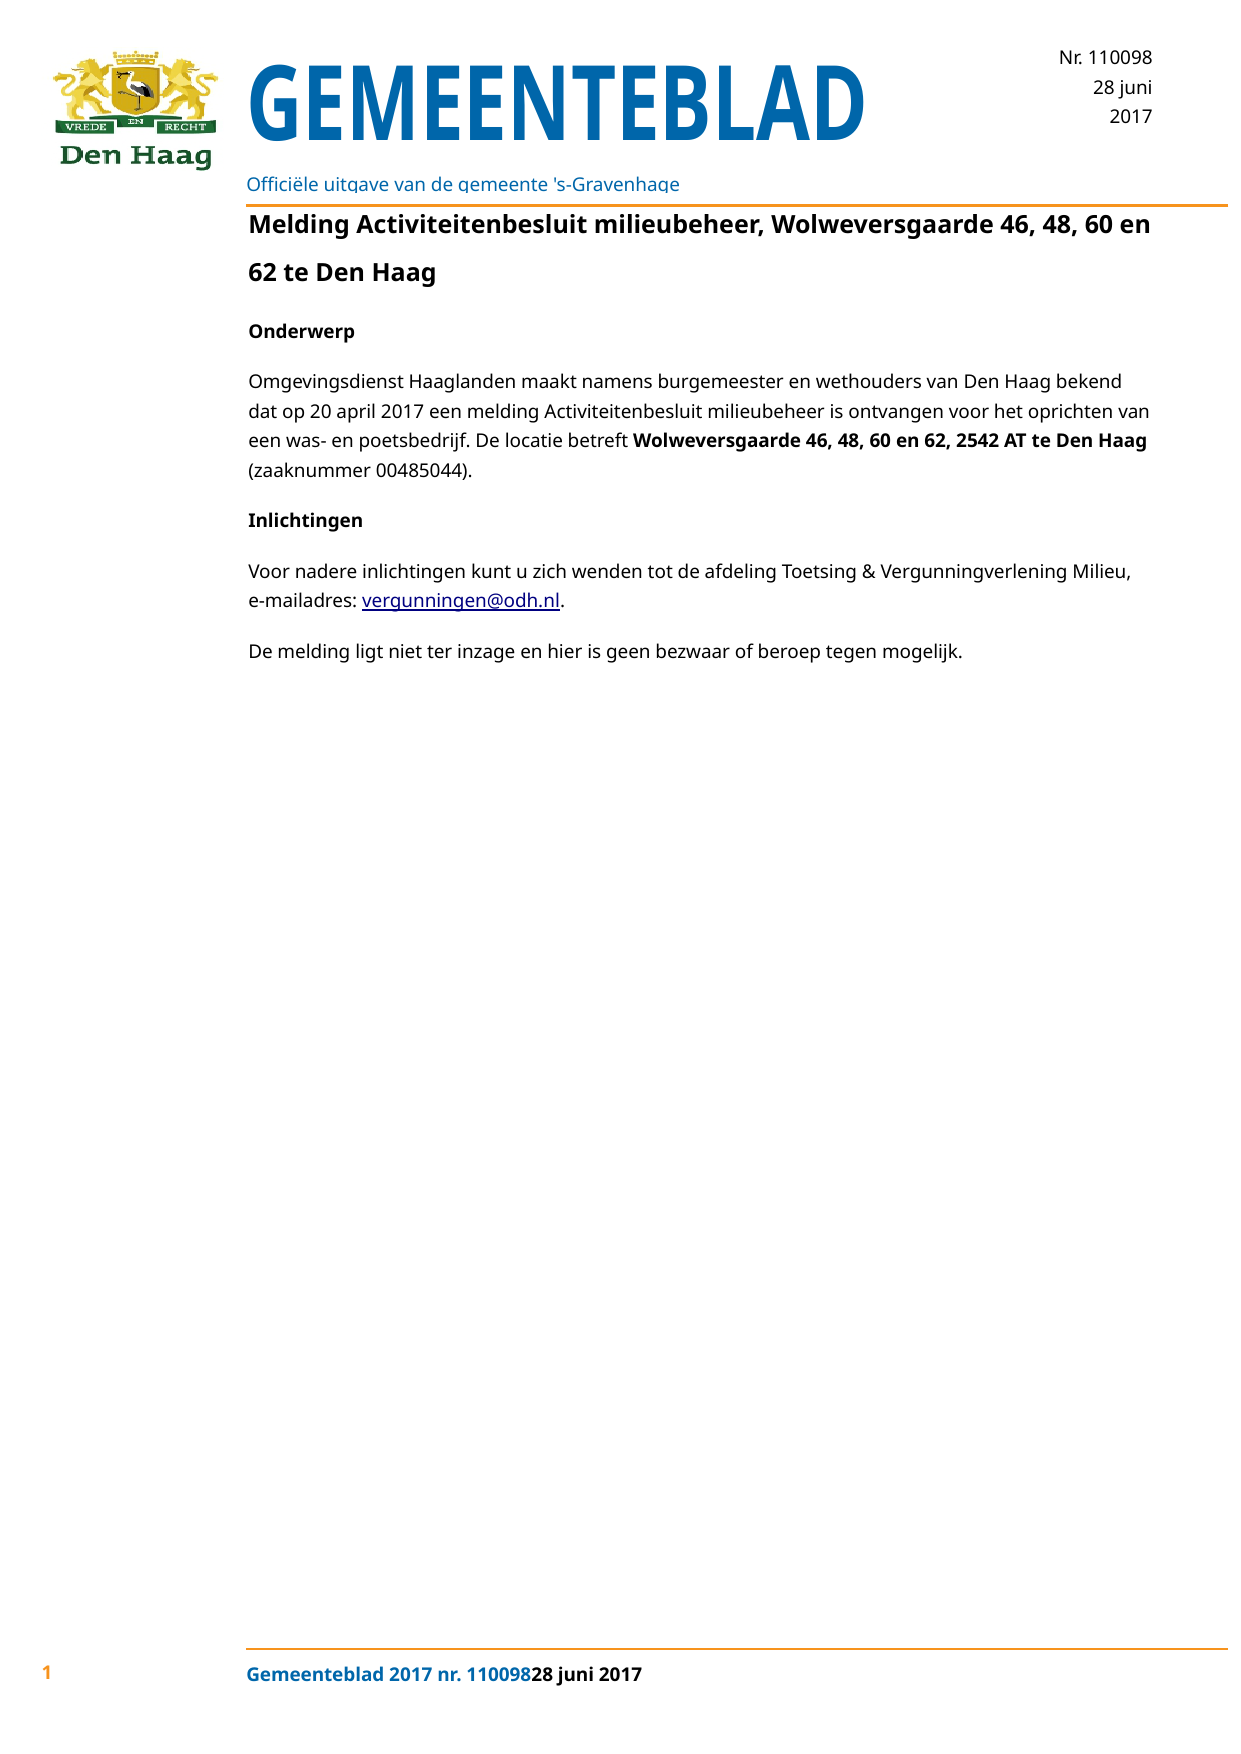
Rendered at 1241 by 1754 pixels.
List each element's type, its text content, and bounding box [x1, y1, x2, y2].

picture [41, 47, 231, 172]
text De melding ligt niet ter inzage en hier is geen bezwaar of beroep tegen mogelijk. [248, 638, 1152, 664]
text Onderwerp [248, 318, 1152, 344]
text Melding Activiteitenbesluit milieubeheer, Wolweversgaarde 46, 48, 60 en 62 te Den Haag [248, 207, 1152, 288]
text Voor nadere inlichtingen kunt u zich wenden tot de afdeling Toetsing & Vergunningverlening Milieu, e-mailadres: vergunningen@odh.nl. [248, 558, 1152, 613]
text Omgevingsdienst Haaglanden maakt namens burgemeester en wethouders van Den Haag bekend dat op 20 april 2017 een melding Activiteitenbesluit milieubeheer is ontvangen voor het oprichten van een was- en poetsbedrijf. De locatie betreft Wolweversgaarde 46, 48, 60 en 62, 2542 AT te Den Haag (zaaknummer 00485044). [248, 368, 1152, 483]
text Inlichtingen [248, 507, 1152, 533]
